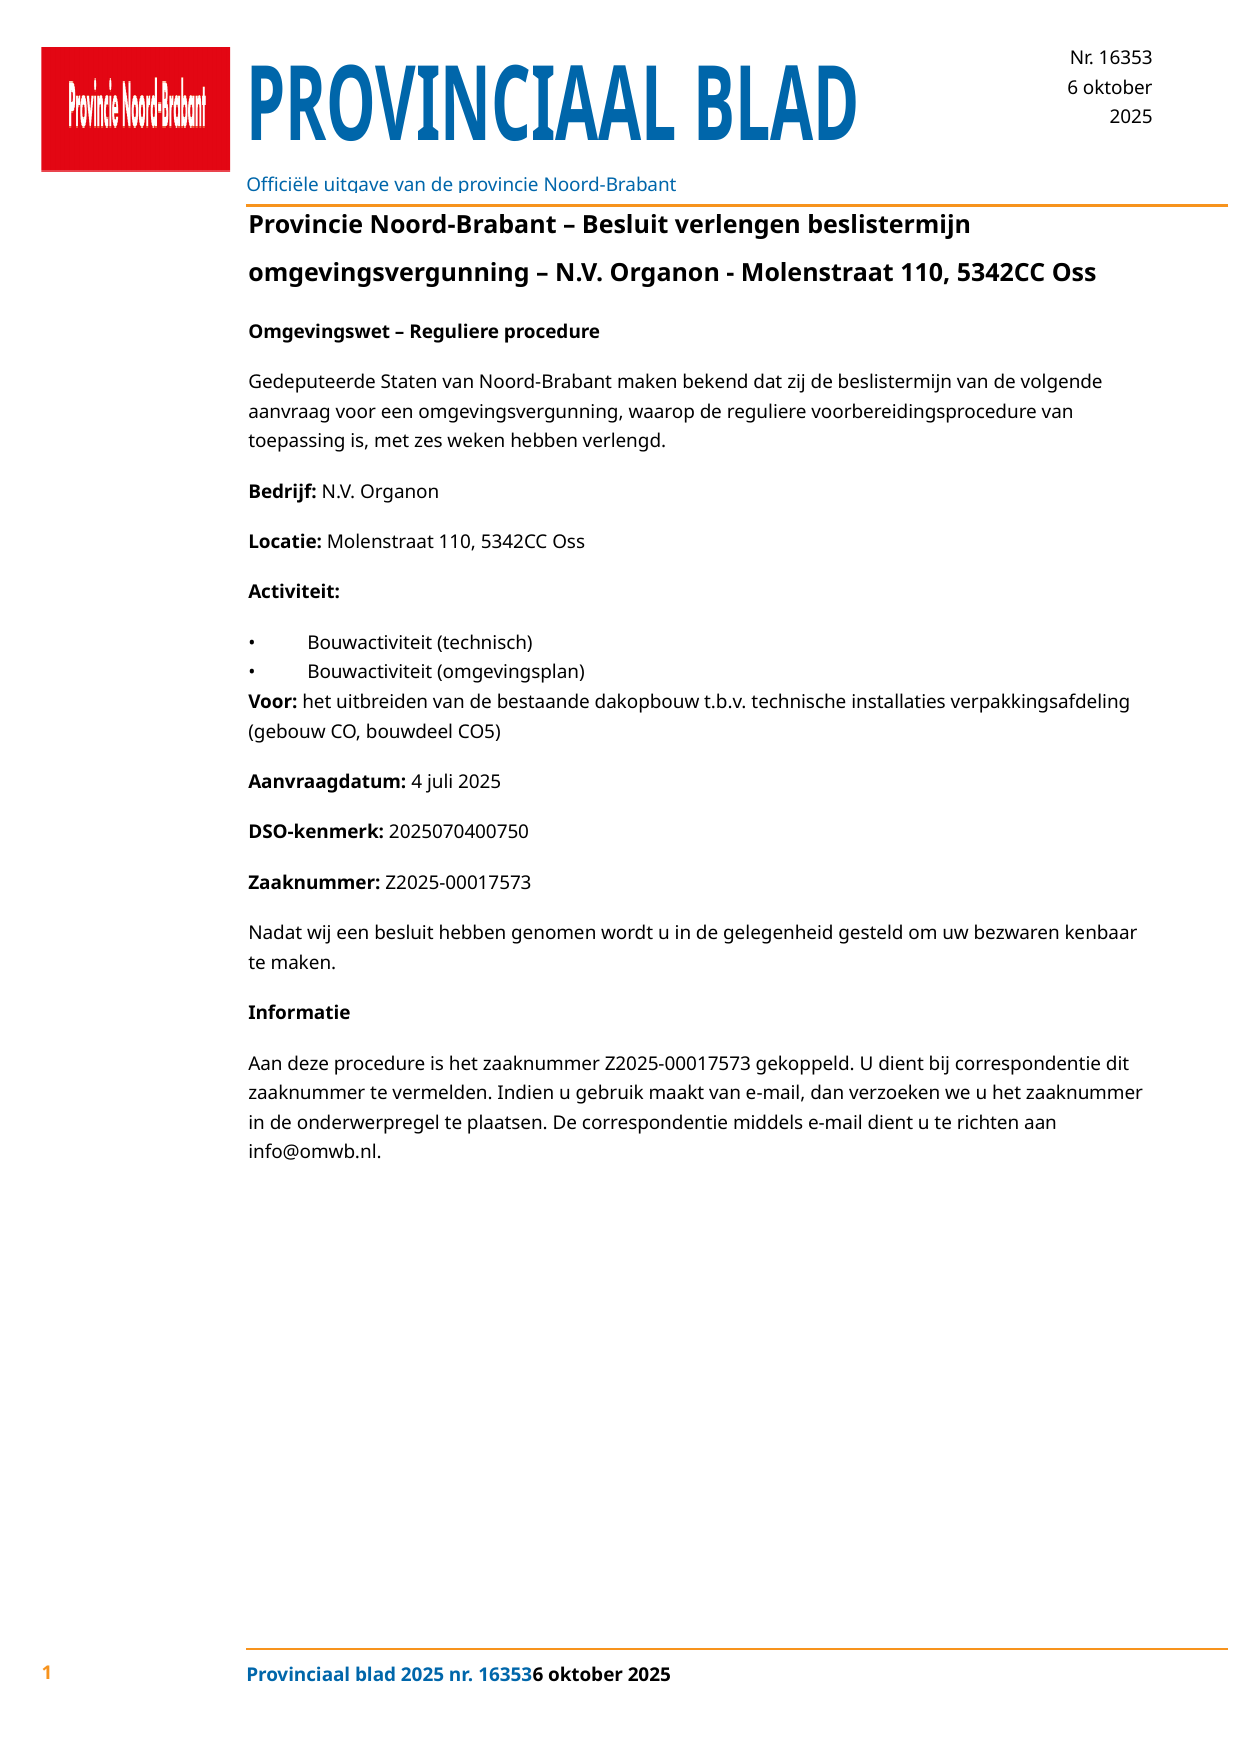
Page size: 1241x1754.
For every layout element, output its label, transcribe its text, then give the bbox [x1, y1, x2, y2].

text Gedeputeerde Staten van Noord-Brabant maken bekend dat zij de beslistermijn van de volgende aanvraag voor een omgevingsvergunning, waarop de reguliere voorbereidingsprocedure van toepassing is, met zes weken hebben verlengd. [248, 368, 1152, 453]
text Bedrijf: N.V. Organon [248, 478, 1152, 504]
text Zaaknummer: Z2025-00017573 [248, 869, 1152, 895]
text Omgevingswet – Reguliere procedure [248, 318, 1152, 344]
text Aan deze procedure is het zaaknummer Z2025-00017573 gekoppeld. U dient bij correspondentie dit zaaknummer te vermelden. Indien u gebruik maakt van e-mail, dan verzoeken we u het zaaknummer in de onderwerpregel te plaatsen. De correspondentie middels e-mail dient u te richten aan info@omwb.nl. [248, 1050, 1152, 1164]
text Aanvraagdatum: 4 juli 2025 [248, 768, 1152, 794]
list Bouwactiviteit (technisch) [248, 629, 1152, 655]
text Provincie Noord-Brabant – Besluit verlengen beslistermijn omgevingsvergunning – N.V. Organon - Molenstraat 110, 5342CC Oss [248, 207, 1152, 288]
text DSO-kenmerk: 2025070400750 [248, 819, 1152, 844]
text Locatie: Molenstraat 110, 5342CC Oss [248, 528, 1152, 554]
list Bouwactiviteit (omgevingsplan) [248, 659, 1152, 684]
text Voor: het uitbreiden van de bestaande dakopbouw t.b.v. technische installaties verpakkingsafdeling (gebouw CO, bouwdeel CO5) [248, 688, 1152, 744]
text Informatie [248, 999, 1152, 1025]
picture [41, 47, 231, 172]
text Nadat wij een besluit hebben genomen wordt u in de gelegenheid gesteld om uw bezwaren kenbaar te maken. [248, 919, 1152, 975]
text Activiteit: [248, 579, 1152, 604]
